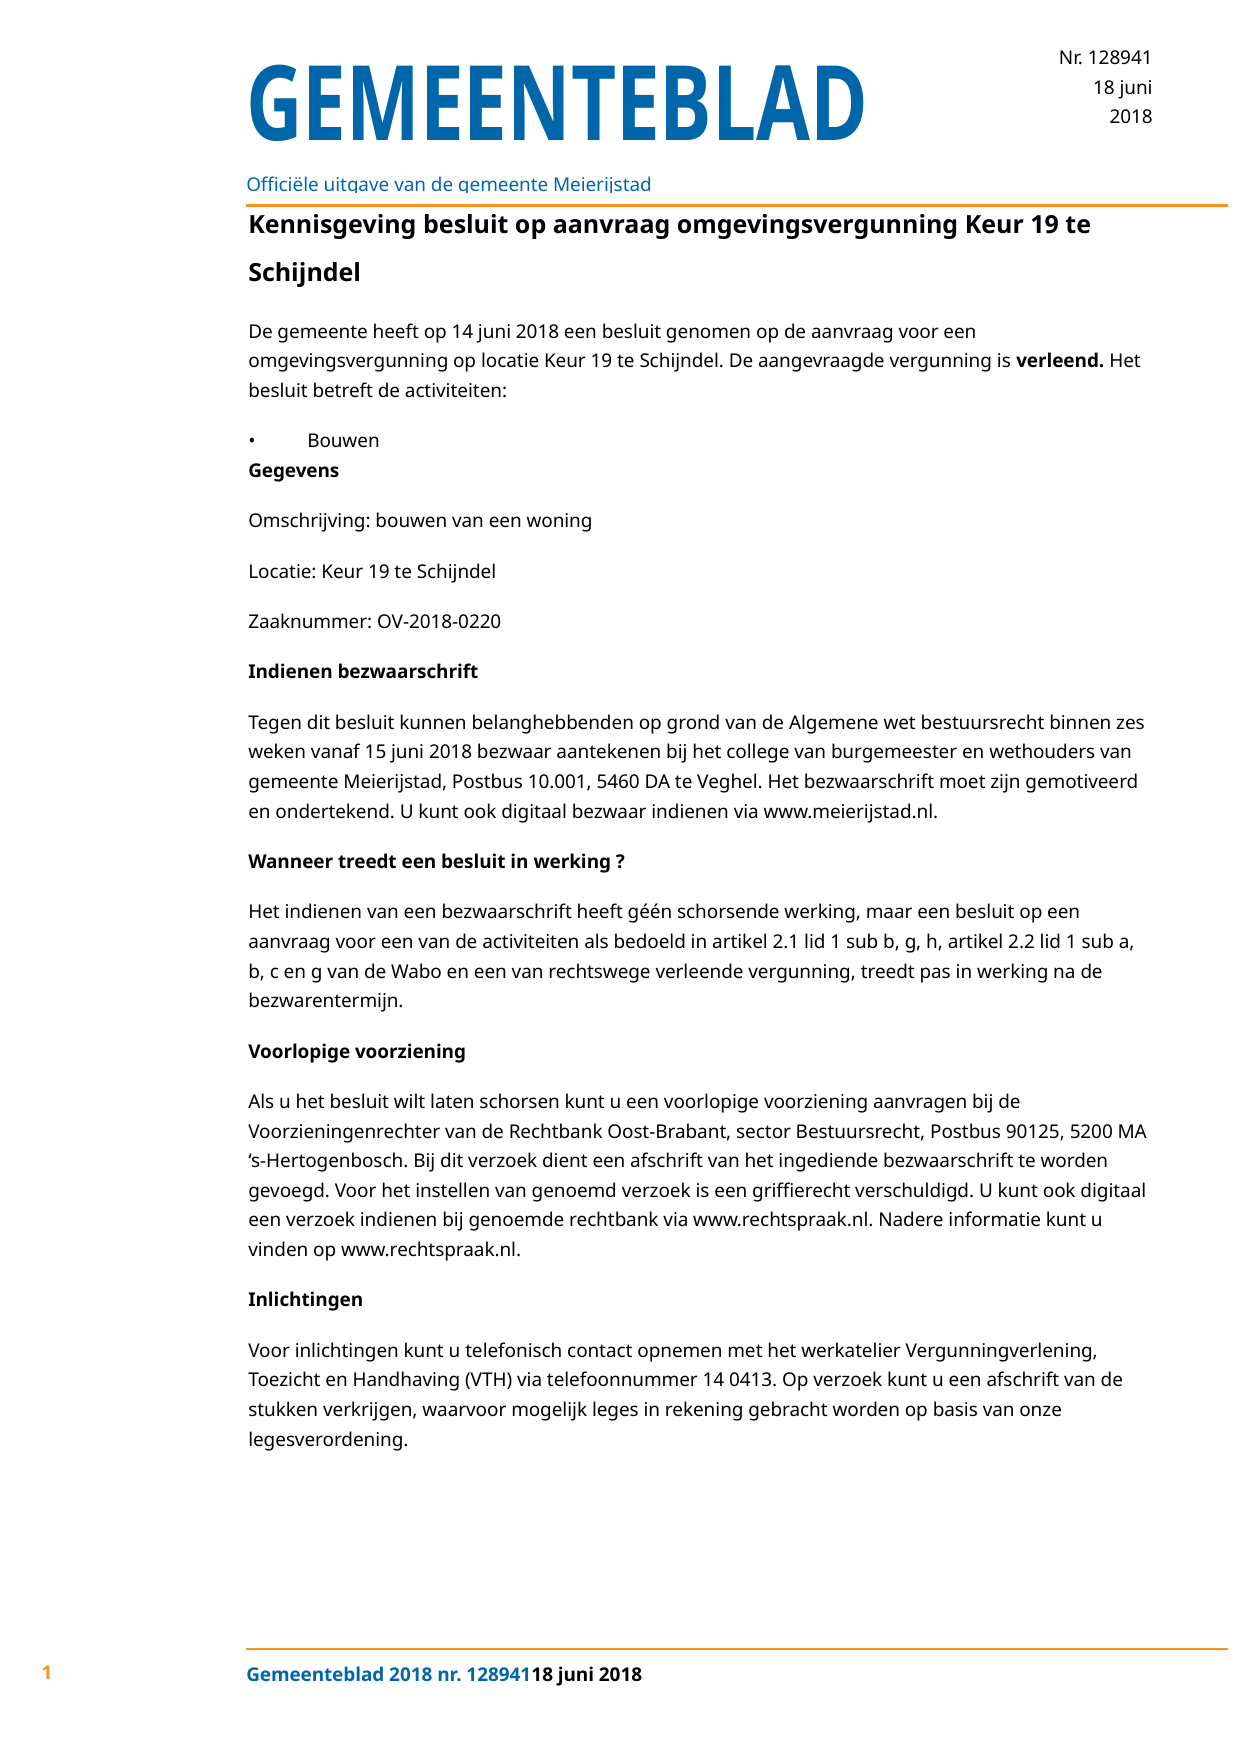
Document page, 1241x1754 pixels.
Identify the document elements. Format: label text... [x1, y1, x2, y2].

text Als u het besluit wilt laten schorsen kunt u een voorlopige voorziening aanvragen bij de Voorzieningenrechter van de Rechtbank Oost-Brabant, sector Bestuursrecht, Postbus 90125, 5200 MA ‘s-Hertogenbosch. Bij dit verzoek dient een afschrift van het ingediende bezwaarschrift te worden gevoegd. Voor het instellen van genoemd verzoek is een griffierecht verschuldigd. U kunt ook digitaal een verzoek indienen bij genoemde rechtbank via www.rechtspraak.nl. Nadere informatie kunt u vinden op www.rechtspraak.nl. [248, 1088, 1152, 1262]
text Zaaknummer: OV-2018-0220 [248, 608, 1152, 634]
text Wanneer treedt een besluit in werking ? [248, 848, 1152, 874]
picture [41, 47, 231, 172]
text De gemeente heeft op 14 juni 2018 een besluit genomen op de aanvraag voor een omgevingsvergunning op locatie Keur 19 te Schijndel. De aangevraagde vergunning is verleend. Het besluit betreft de activiteiten: [248, 318, 1152, 403]
text Omschrijving: bouwen van een woning [248, 507, 1152, 533]
text Locatie: Keur 19 te Schijndel [248, 558, 1152, 584]
text Voor inlichtingen kunt u telefonisch contact opnemen met het werkatelier Vergunningverlening, Toezicht en Handhaving (VTH) via telefoonnummer 14 0413. Op verzoek kunt u een afschrift van de stukken verkrijgen, waarvoor mogelijk leges in rekening gebracht worden op basis van onze legesverordening. [248, 1337, 1152, 1452]
text Kennisgeving besluit op aanvraag omgevingsvergunning Keur 19 te Schijndel [248, 207, 1152, 288]
text Indienen bezwaarschrift [248, 659, 1152, 684]
text Voorlopige voorziening [248, 1038, 1152, 1064]
text Tegen dit besluit kunnen belanghebbenden op grond van de Algemene wet bestuursrecht binnen zes weken vanaf 15 juni 2018 bezwaar aantekenen bij het college van burgemeester en wethouders van gemeente Meierijstad, Postbus 10.001, 5460 DA te Veghel. Het bezwaarschrift moet zijn gemotiveerd en ondertekend. U kunt ook digitaal bezwaar indienen via www.meierijstad.nl. [248, 709, 1152, 824]
text Gegevens [248, 457, 1152, 483]
text Het indienen van een bezwaarschrift heeft géén schorsende werking, maar een besluit op een aanvraag voor een van de activiteiten als bedoeld in artikel 2.1 lid 1 sub b, g, h, artikel 2.2 lid 1 sub a, b, c en g van de Wabo en een van rechtswege verleende vergunning, treedt pas in werking na de bezwarentermijn. [248, 899, 1152, 1013]
list Bouwen [248, 427, 1152, 453]
text Inlichtingen [248, 1287, 1152, 1312]
